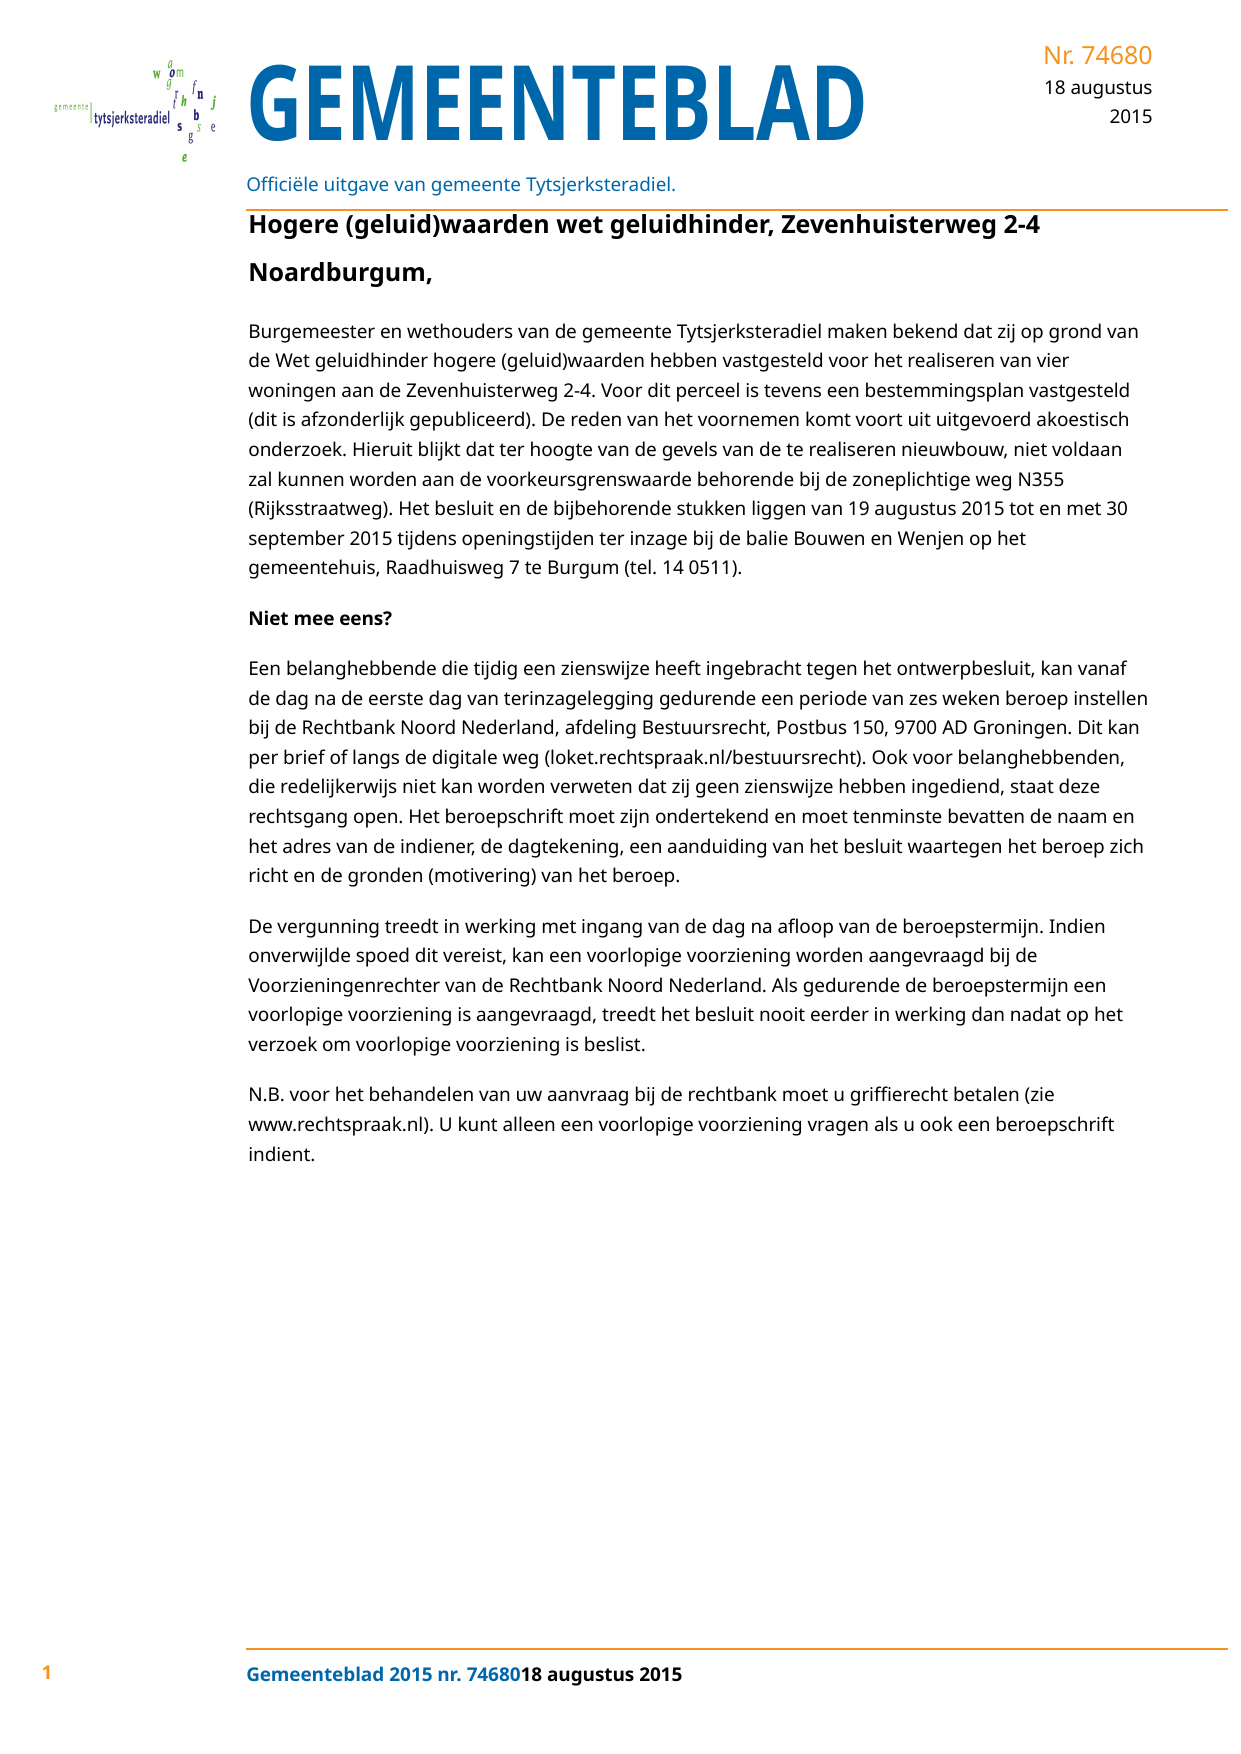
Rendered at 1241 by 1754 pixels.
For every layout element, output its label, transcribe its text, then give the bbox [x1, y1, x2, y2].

text Burgemeester en wethouders van de gemeente Tytsjerksteradiel maken bekend dat zij op grond van de Wet geluidhinder hogere (geluid)waarden hebben vastgesteld voor het realiseren van vier woningen aan de Zevenhuisterweg 2-4. Voor dit perceel is tevens een bestemmingsplan vastgesteld (dit is afzonderlijk gepubliceerd). De reden van het voornemen komt voort uit uitgevoerd akoestisch onderzoek. Hieruit blijkt dat ter hoogte van de gevels van de te realiseren nieuwbouw, niet voldaan zal kunnen worden aan de voorkeursgrenswaarde behorende bij de zoneplichtige weg N355 (Rijksstraatweg). Het besluit en de bijbehorende stukken liggen van 19 augustus 2015 tot en met 30 september 2015 tijdens openingstijden ter inzage bij de balie Bouwen en Wenjen op het gemeentehuis, Raadhuisweg 7 te Burgum (tel. 14 0511). [248, 318, 1152, 580]
text Hogere (geluid)waarden wet geluidhinder, Zevenhuisterweg 2-4 Noardburgum, [248, 211, 1152, 288]
text Een belanghebbende die tijdig een zienswijze heeft ingebracht tegen het ontwerpbesluit, kan vanaf de dag na de eerste dag van terinzagelegging gedurende een periode van zes weken beroep instellen bij de Rechtbank Noord Nederland, afdeling Bestuursrecht, Postbus 150, 9700 AD Groningen. Dit kan per brief of langs de digitale weg (loket.rechtspraak.nl/bestuursrecht). Ook voor belanghebbenden, die redelijkerwijs niet kan worden verweten dat zij geen zienswijze hebben ingediend, staat deze rechtsgang open. Het beroepschrift moet zijn ondertekend en moet tenminste bevatten de naam en het adres van de indiener, de dagtekening, een aanduiding van het besluit waartegen het beroep zich richt en de gronden (motivering) van het beroep. [248, 655, 1152, 888]
text N.B. voor het behandelen van uw aanvraag bij de rechtbank moet u griffierecht betalen (zie www.rechtspraak.nl). U kunt alleen een voorlopige voorziening vragen als u ook een beroepschrift indient. [248, 1082, 1152, 1167]
text Niet mee eens? [248, 605, 1152, 631]
picture [41, 47, 231, 172]
text De vergunning treedt in werking met ingang van de dag na afloop van de beroepstermijn. Indien onverwijlde spoed dit vereist, kan een voorlopige voorziening worden aangevraagd bij de Voorzieningenrechter van de Rechtbank Noord Nederland. Als gedurende de beroepstermijn een voorlopige voorziening is aangevraagd, treedt het besluit nooit eerder in werking dan nadat op het verzoek om voorlopige voorziening is beslist. [248, 913, 1152, 1057]
